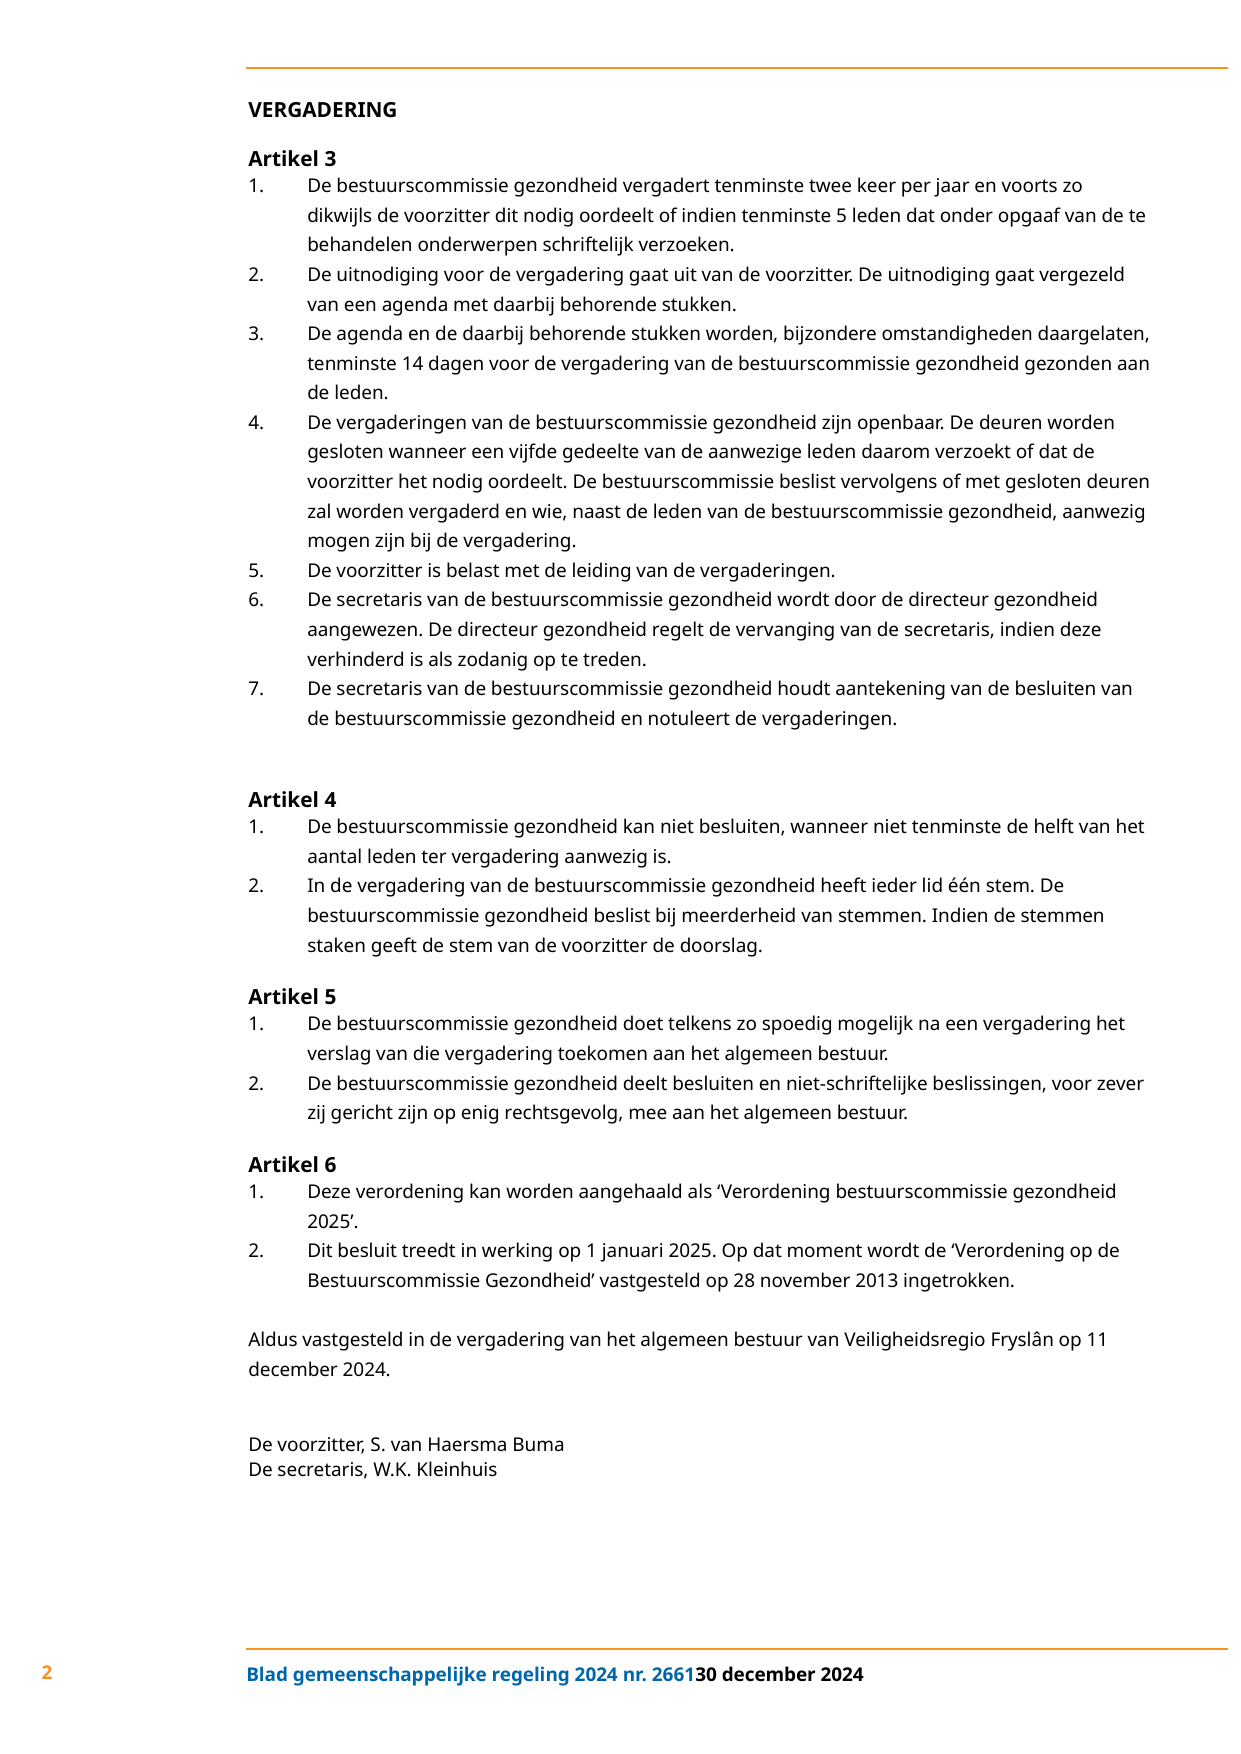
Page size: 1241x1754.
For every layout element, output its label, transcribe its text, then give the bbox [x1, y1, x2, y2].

list Dit besluit treedt in werking op 1 januari 2025. Op dat moment wordt de ‘Verordening op de Bestuurscommissie Gezondheid’ vastgesteld op 28 november 2013 ingetrokken. [248, 1237, 1152, 1293]
text VERGADERING [248, 95, 1152, 123]
list De vergaderingen van de bestuurscommissie gezondheid zijn openbaar. De deuren worden gesloten wanneer een vijfde gedeelte van de aanwezige leden daarom verzoekt of dat de voorzitter het nodig oordeelt. De bestuurscommissie beslist vervolgens of met gesloten deuren zal worden vergaderd en wie, naast de leden van de bestuurscommissie gezondheid, aanwezig mogen zijn bij de vergadering. [248, 409, 1152, 553]
text Artikel 6 [248, 1150, 1152, 1178]
text Artikel 5 [248, 982, 1152, 1011]
text De secretaris, W.K. Kleinhuis [248, 1457, 1152, 1482]
list De bestuurscommissie gezondheid kan niet besluiten, wanneer niet tenminste de helft van het aantal leden ter vergadering aanwezig is. [248, 813, 1152, 869]
list Deze verordening kan worden aangehaald als ‘Verordening bestuurscommissie gezondheid 2025’. [248, 1178, 1152, 1233]
text Artikel 4 [248, 785, 1152, 813]
list In de vergadering van de bestuurscommissie gezondheid heeft ieder lid één stem. De bestuurscommissie gezondheid beslist bij meerderheid van stemmen. Indien de stemmen staken geeft de stem van de voorzitter de doorslag. [248, 873, 1152, 957]
list De uitnodiging voor de vergadering gaat uit van de voorzitter. De uitnodiging gaat vergezeld van een agenda met daarbij behorende stukken. [248, 261, 1152, 317]
text Aldus vastgesteld in de vergadering van het algemeen bestuur van Veiligheidsregio Fryslân op 11 december 2024. [248, 1326, 1152, 1381]
text De voorzitter, S. van Haersma Buma [248, 1431, 1152, 1457]
list De bestuurscommissie gezondheid vergadert tenminste twee keer per jaar en voorts zo dikwijls de voorzitter dit nodig oordeelt of indien tenminste 5 leden dat onder opgaaf van de te behandelen onderwerpen schriftelijk verzoeken. [248, 172, 1152, 257]
list De agenda en de daarbij behorende stukken worden, bijzondere omstandigheden daargelaten, tenminste 14 dagen voor de vergadering van de bestuurscommissie gezondheid gezonden aan de leden. [248, 320, 1152, 405]
picture [41, 47, 231, 172]
list De voorzitter is belast met de leiding van de vergaderingen. [248, 557, 1152, 583]
list De bestuurscommissie gezondheid deelt besluiten en niet-schriftelijke beslissingen, voor zever zij gericht zijn op enig rechtsgevolg, mee aan het algemeen bestuur. [248, 1070, 1152, 1125]
list De secretaris van de bestuurscommissie gezondheid houdt aantekening van de besluiten van de bestuurscommissie gezondheid en notuleert de vergaderingen. [248, 675, 1152, 731]
list De bestuurscommissie gezondheid doet telkens zo spoedig mogelijk na een vergadering het verslag van die vergadering toekomen aan het algemeen bestuur. [248, 1011, 1152, 1066]
list De secretaris van de bestuurscommissie gezondheid wordt door de directeur gezondheid aangewezen. De directeur gezondheid regelt de vervanging van de secretaris, indien deze verhinderd is als zodanig op te treden. [248, 587, 1152, 672]
text Artikel 3 [248, 144, 1152, 172]
